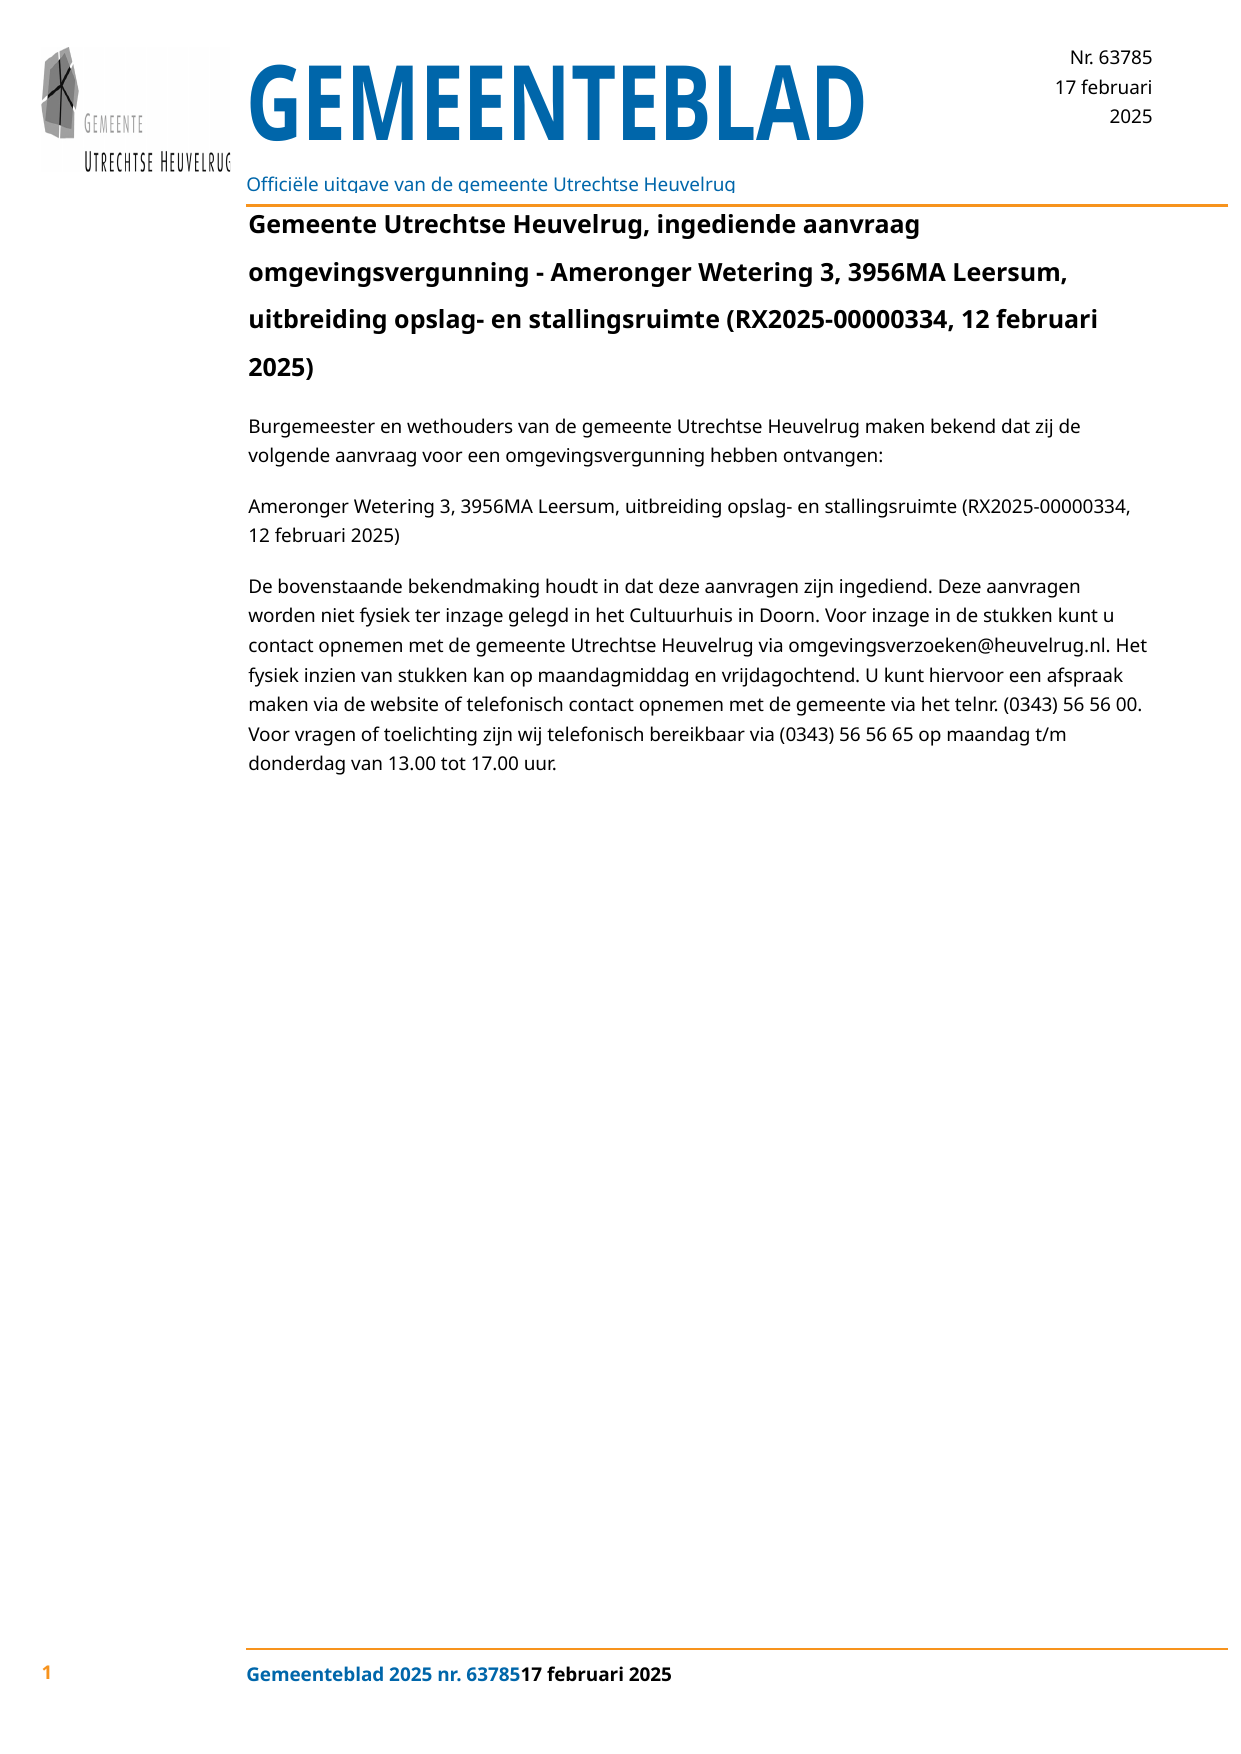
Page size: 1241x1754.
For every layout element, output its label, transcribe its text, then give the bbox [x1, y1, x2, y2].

text De bovenstaande bekendmaking houdt in dat deze aanvragen zijn ingediend. Deze aanvragen worden niet fysiek ter inzage gelegd in het Cultuurhuis in Doorn. Voor inzage in de stukken kunt u contact opnemen met de gemeente Utrechtse Heuvelrug via omgevingsverzoeken@heuvelrug.nl. Het fysiek inzien van stukken kan op maandagmiddag en vrijdagochtend. U kunt hiervoor een afspraak maken via de website of telefonisch contact opnemen met de gemeente via het telnr. (0343) 56 56 00. Voor vragen of toelichting zijn wij telefonisch bereikbaar via (0343) 56 56 65 op maandag t/m donderdag van 13.00 tot 17.00 uur. [248, 573, 1152, 776]
text Ameronger Wetering 3, 3956MA Leersum, uitbreiding opslag- en stallingsruimte (RX2025-00000334, 12 februari 2025) [248, 493, 1152, 548]
picture [41, 47, 231, 172]
text Burgemeester en wethouders van de gemeente Utrechtse Heuvelrug maken bekend dat zij de volgende aanvraag voor een omgevingsvergunning hebben ontvangen: [248, 413, 1152, 468]
text Gemeente Utrechtse Heuvelrug, ingediende aanvraag omgevingsvergunning - Ameronger Wetering 3, 3956MA Leersum, uitbreiding opslag- en stallingsruimte (RX2025-00000334, 12 februari 2025) [248, 207, 1152, 384]
